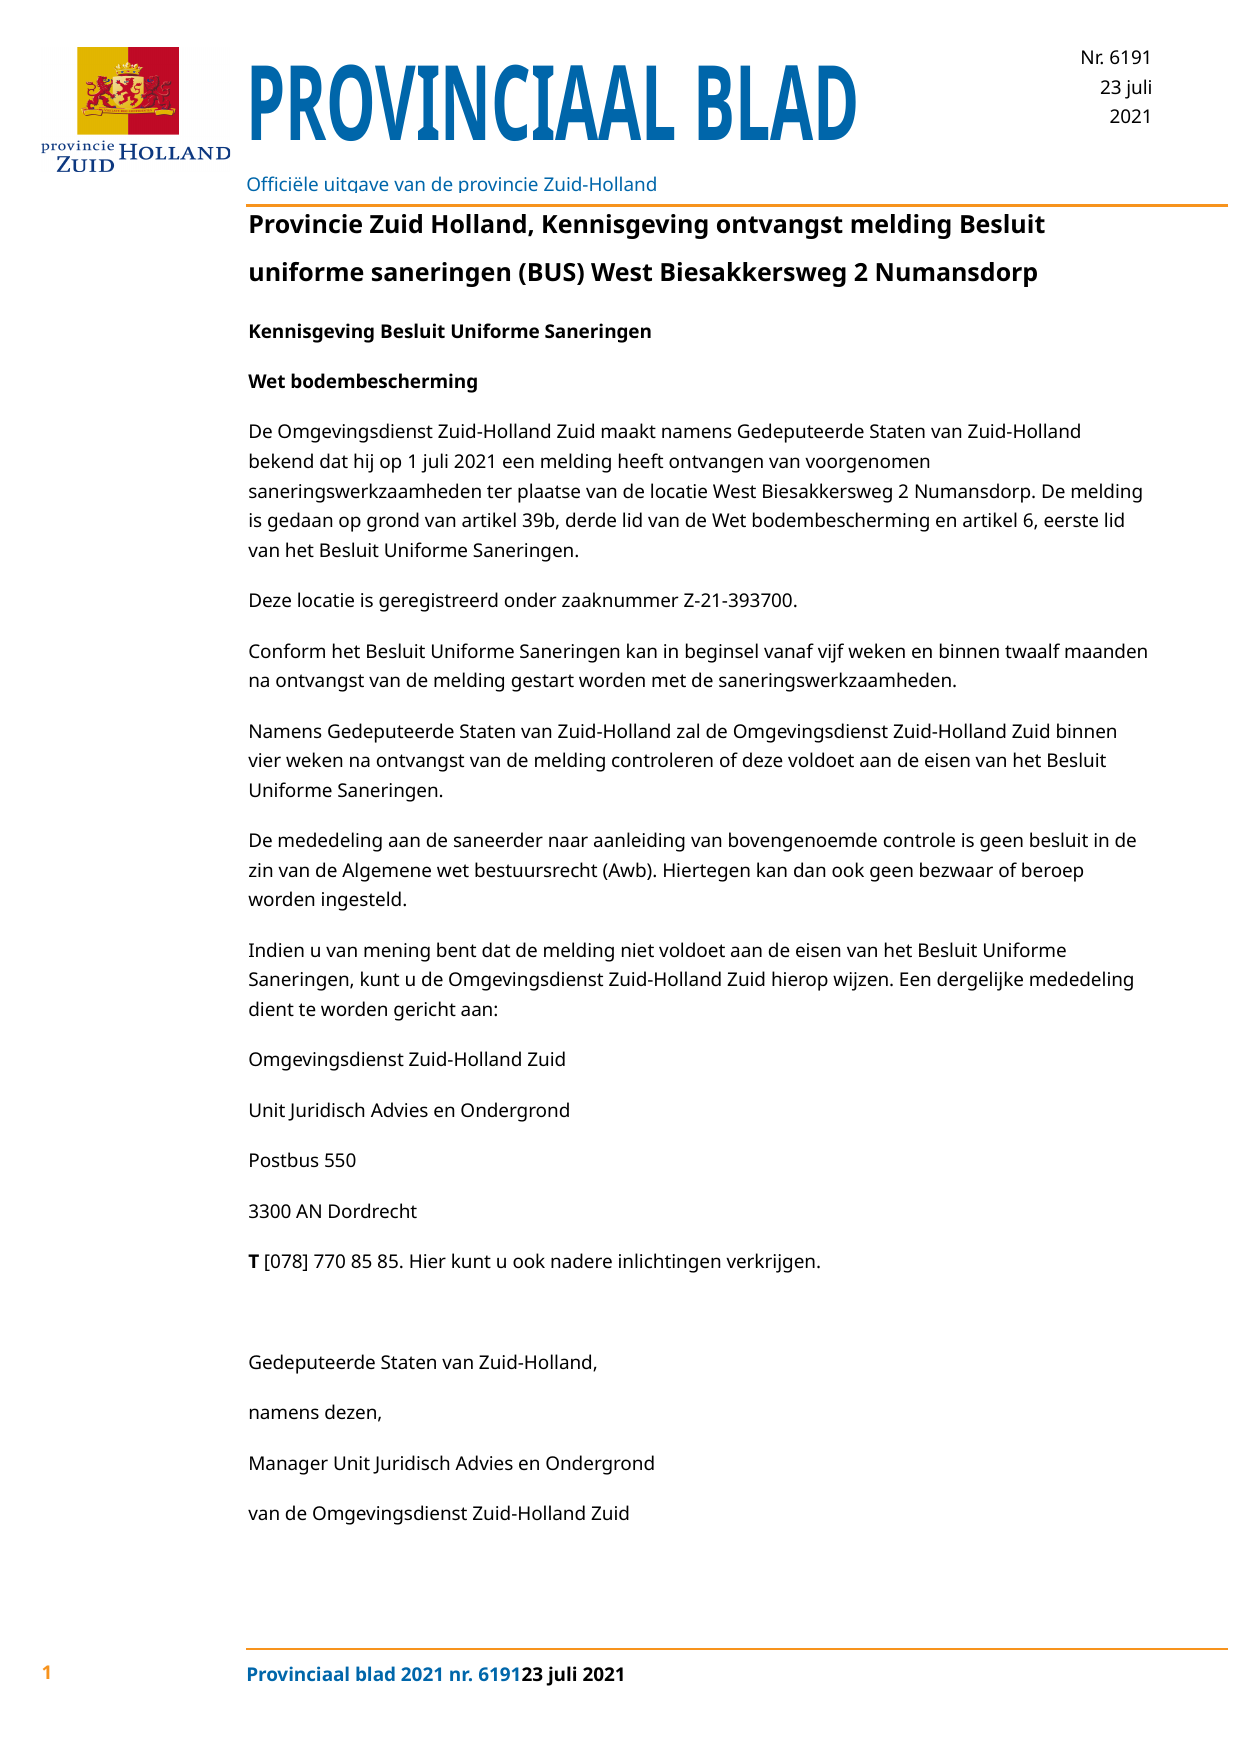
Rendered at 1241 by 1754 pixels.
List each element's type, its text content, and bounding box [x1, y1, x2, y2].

text van de Omgevingsdienst Zuid-Holland Zuid [248, 1500, 1152, 1526]
text namens dezen, [248, 1399, 1152, 1425]
text Kennisgeving Besluit Uniforme Saneringen [248, 318, 1152, 344]
text Omgevingsdienst Zuid-Holland Zuid [248, 1047, 1152, 1072]
text T [078] 770 85 85. Hier kunt u ook nadere inlichtingen verkrijgen. [248, 1248, 1152, 1274]
text Unit Juridisch Advies en Ondergrond [248, 1097, 1152, 1123]
text Wet bodembescherming [248, 368, 1152, 394]
text Conform het Besluit Uniforme Saneringen kan in beginsel vanaf vijf weken en binnen twaalf maanden na ontvangst van de melding gestart worden met de saneringswerkzaamheden. [248, 638, 1152, 693]
text Provincie Zuid Holland, Kennisgeving ontvangst melding Besluit uniforme saneringen (BUS) West Biesakkersweg 2 Numansdorp [248, 207, 1152, 288]
picture [41, 47, 231, 172]
text De Omgevingsdienst Zuid-Holland Zuid maakt namens Gedeputeerde Staten van Zuid-Holland bekend dat hij op 1 juli 2021 een melding heeft ontvangen van voorgenomen saneringswerkzaamheden ter plaatse van de locatie West Biesakkersweg 2 Numansdorp. De melding is gedaan op grond van artikel 39b, derde lid van de Wet bodembescherming en artikel 6, eerste lid van het Besluit Uniforme Saneringen. [248, 419, 1152, 563]
text Manager Unit Juridisch Advies en Ondergrond [248, 1450, 1152, 1476]
text Postbus 550 [248, 1147, 1152, 1173]
text Deze locatie is geregistreerd onder zaaknummer Z-21-393700. [248, 587, 1152, 613]
text Namens Gedeputeerde Staten van Zuid-Holland zal de Omgevingsdienst Zuid-Holland Zuid binnen vier weken na ontvangst van de melding controleren of deze voldoet aan de eisen van het Besluit Uniforme Saneringen. [248, 718, 1152, 803]
text Gedeputeerde Staten van Zuid-Holland, [248, 1349, 1152, 1375]
text 3300 AN Dordrecht [248, 1198, 1152, 1224]
text Indien u van mening bent dat de melding niet voldoet aan de eisen van het Besluit Uniforme Saneringen, kunt u de Omgevingsdienst Zuid-Holland Zuid hierop wijzen. Een dergelijke mededeling dient te worden gericht aan: [248, 937, 1152, 1022]
text De mededeling aan de saneerder naar aanleiding van bovengenoemde controle is geen besluit in de zin van de Algemene wet bestuursrecht (Awb). Hiertegen kan dan ook geen bezwaar of beroep worden ingesteld. [248, 827, 1152, 912]
